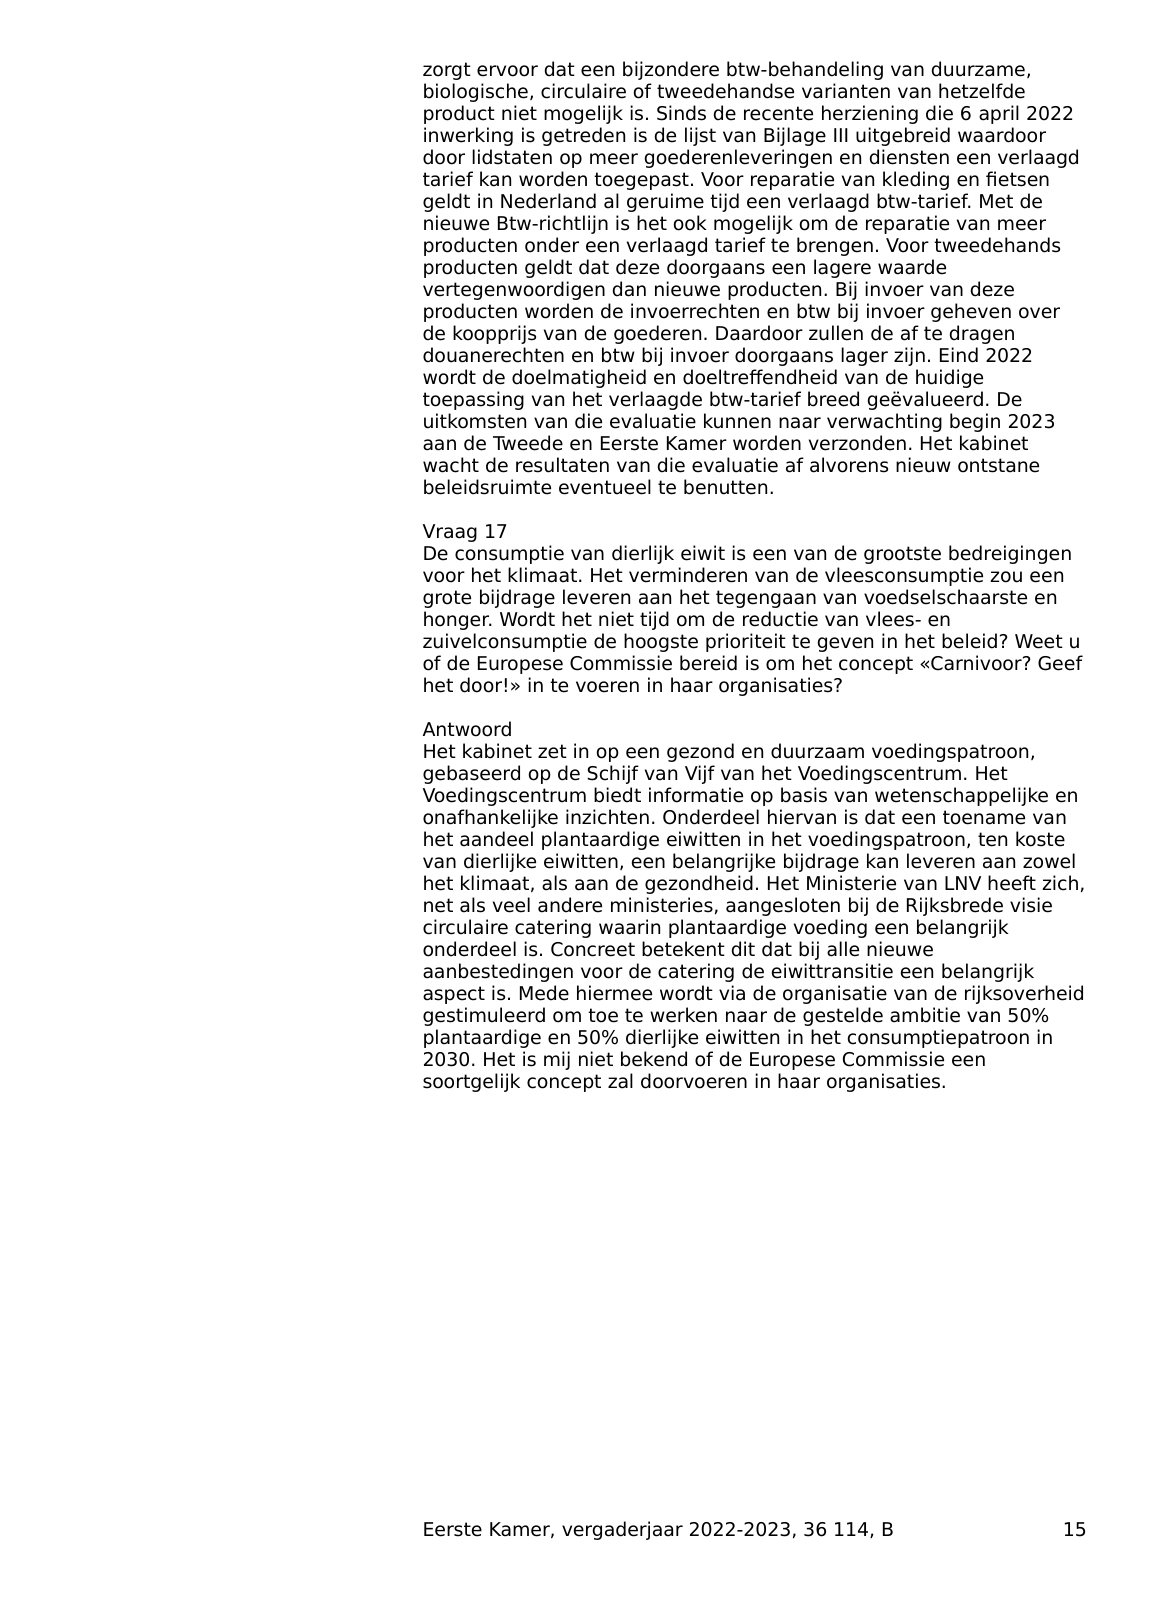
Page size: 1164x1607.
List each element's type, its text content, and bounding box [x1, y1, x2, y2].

text Het kabinet zet in op een gezond en duurzaam voedingspatroon, gebaseerd op de Schijf van Vijf van het Voedingscentrum. Het Voedingscentrum biedt informatie op basis van wetenschappelijke en onafhankelijke inzichten. Onderdeel hiervan is dat een toename van het aandeel plantaardige eiwitten in het voedingspatroon, ten koste van dierlijke eiwitten, een belangrijke bijdrage kan leveren aan zowel het klimaat, als aan de gezondheid. Het Ministerie van LNV heeft zich, net als veel andere ministeries, aangesloten bij de Rijksbrede visie circulaire catering waarin plantaardige voeding een belangrijk onderdeel is. Concreet betekent dit dat bij alle nieuwe aanbestedingen voor de catering de eiwittransitie een belangrijk aspect is. Mede hiermee wordt via de organisatie van de rijksoverheid gestimuleerd om toe te werken naar de gestelde ambitie van 50% plantaardige en 50% dierlijke eiwitten in het consumptiepatroon in 2030. Het is mij niet bekend of de Europese Commissie een soortgelijk concept zal doorvoeren in haar organisaties. [422, 741, 1087, 1092]
text De consumptie van dierlijk eiwit is een van de grootste bedreigingen voor het klimaat. Het verminderen van de vleesconsumptie zou een grote bijdrage leveren aan het tegengaan van voedselschaarste en honger. Wordt het niet tijd om de reductie van vlees- en zuivelconsumptie de hoogste prioriteit te geven in het beleid? Weet u of de Europese Commissie bereid is om het concept «Carnivoor? Geef het door!» in te voeren in haar organisaties? [422, 543, 1087, 697]
text zorgt ervoor dat een bijzondere btw-behandeling van duurzame, biologische, circulaire of tweedehandse varianten van hetzelfde product niet mogelijk is. Sinds de recente herziening die 6 april 2022 inwerking is getreden is de lijst van Bijlage III uitgebreid waardoor door lidstaten op meer goederenleveringen en diensten een verlaagd tarief kan worden toegepast. Voor reparatie van kleding en fietsen geldt in Nederland al geruime tijd een verlaagd btw-tarief. Met de nieuwe Btw-richtlijn is het ook mogelijk om de reparatie van meer producten onder een verlaagd tarief te brengen. Voor tweedehands producten geldt dat deze doorgaans een lagere waarde vertegenwoordigen dan nieuwe producten. Bij invoer van deze producten worden de invoerrechten en btw bij invoer geheven over de koopprijs van de goederen. Daardoor zullen de af te dragen douanerechten en btw bij invoer doorgaans lager zijn. Eind 2022 wordt de doelmatigheid en doeltreffendheid van de huidige toepassing van het verlaagde btw-tarief breed geëvalueerd. De uitkomsten van die evaluatie kunnen naar verwachting begin 2023 aan de Tweede en Eerste Kamer worden verzonden. Het kabinet wacht de resultaten van die evaluatie af alvorens nieuw ontstane beleidsruimte eventueel te benutten. [422, 59, 1087, 499]
text Vraag 17 [422, 521, 1087, 543]
text Antwoord [422, 719, 1087, 741]
